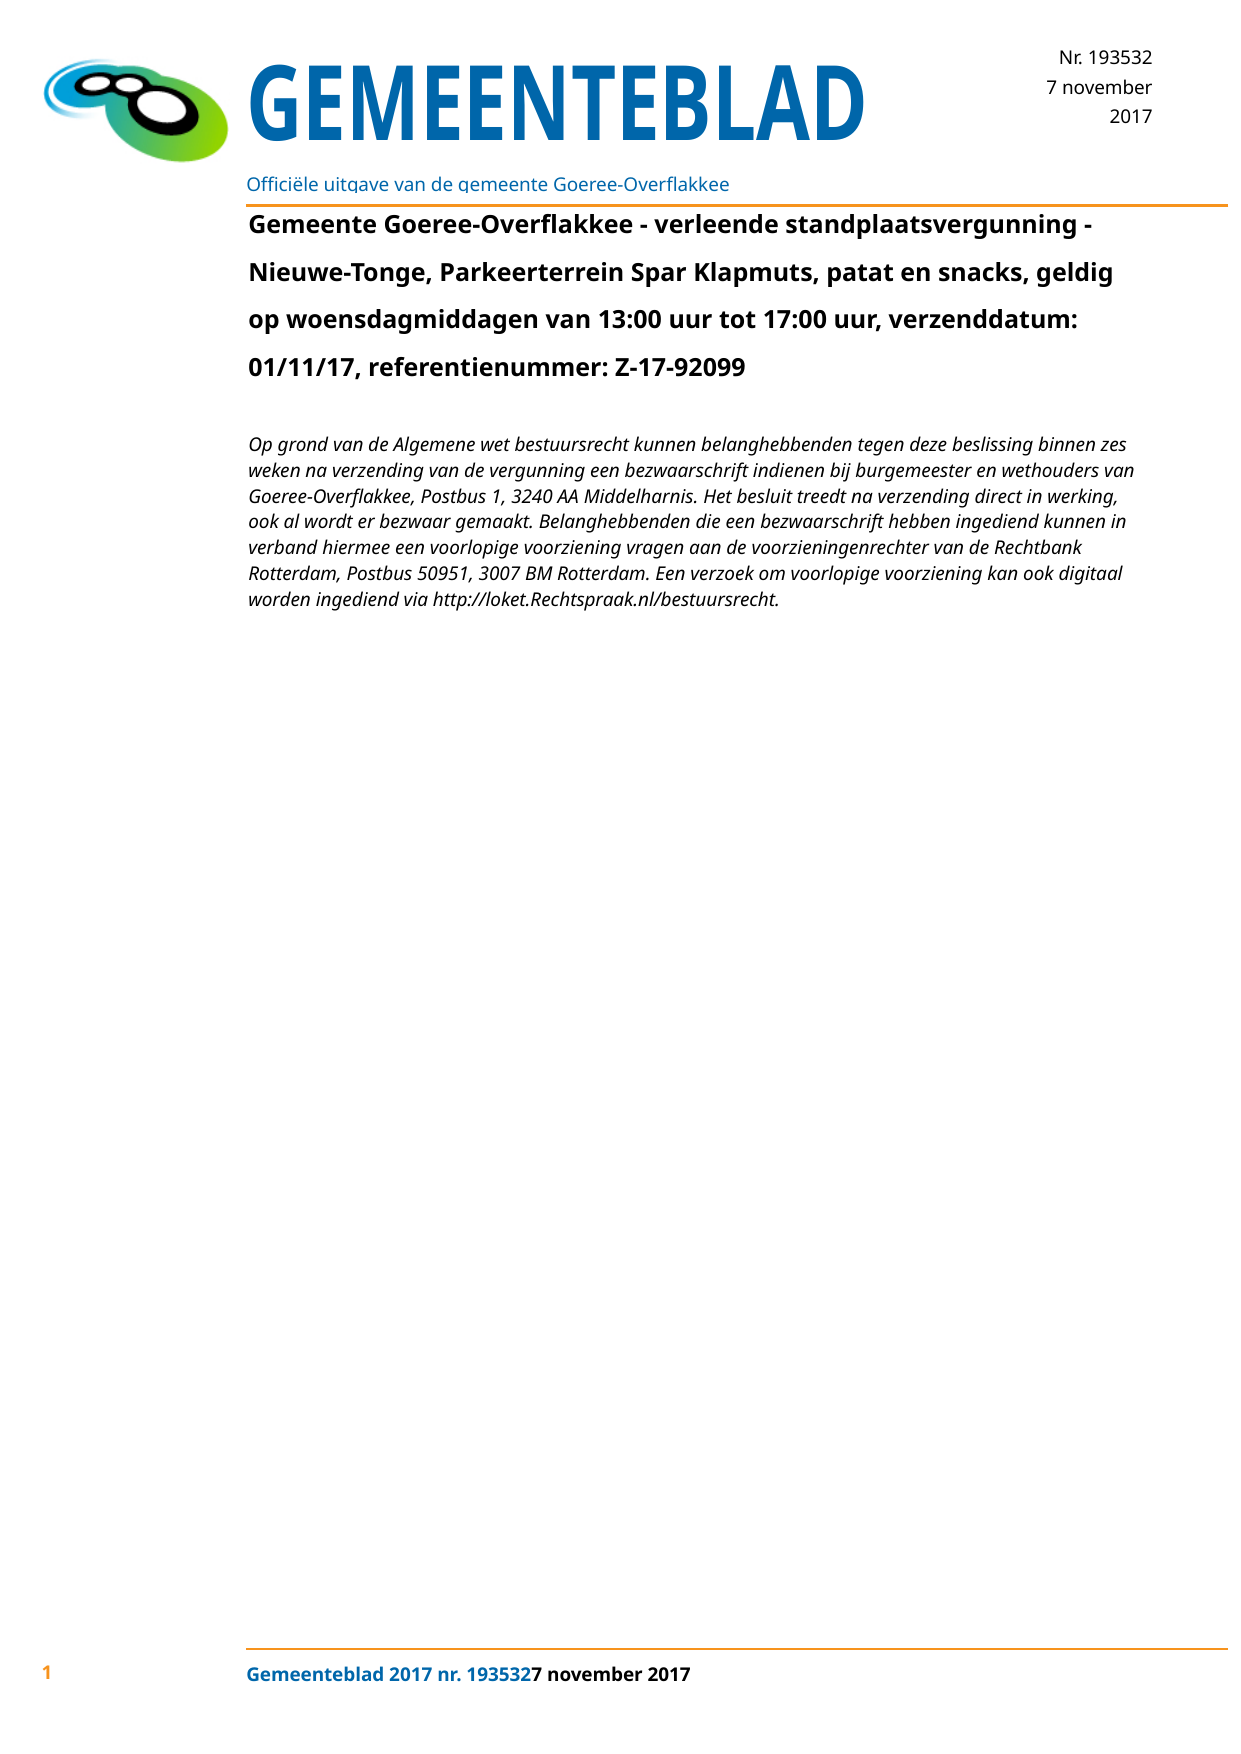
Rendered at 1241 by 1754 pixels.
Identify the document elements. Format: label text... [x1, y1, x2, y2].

text Gemeente Goeree-Overflakkee - verleende standplaatsvergunning - Nieuwe-Tonge, Parkeerterrein Spar Klapmuts, patat en snacks, geldig op woensdagmiddagen van 13:00 uur tot 17:00 uur, verzenddatum: 01/11/17, referentienummer: Z-17-92099 [248, 207, 1152, 384]
text Op grond van de Algemene wet bestuursrecht kunnen belanghebbenden tegen deze beslissing binnen zes weken na verzending van de vergunning een bezwaarschrift indienen bij burgemeester en wethouders van Goeree-Overflakkee, Postbus 1, 3240 AA Middelharnis. Het besluit treedt na verzending direct in werking, ook al wordt er bezwaar gemaakt. Belanghebbenden die een bezwaarschrift hebben ingediend kunnen in verband hiermee een voorlopige voorziening vragen aan de voorzieningenrechter van de Rechtbank Rotterdam, Postbus 50951, 3007 BM Rotterdam. Een verzoek om voorlopige voorziening kan ook digitaal worden ingediend via http://loket.Rechtspraak.nl/bestuursrecht. [248, 431, 1152, 611]
picture [41, 47, 231, 172]
